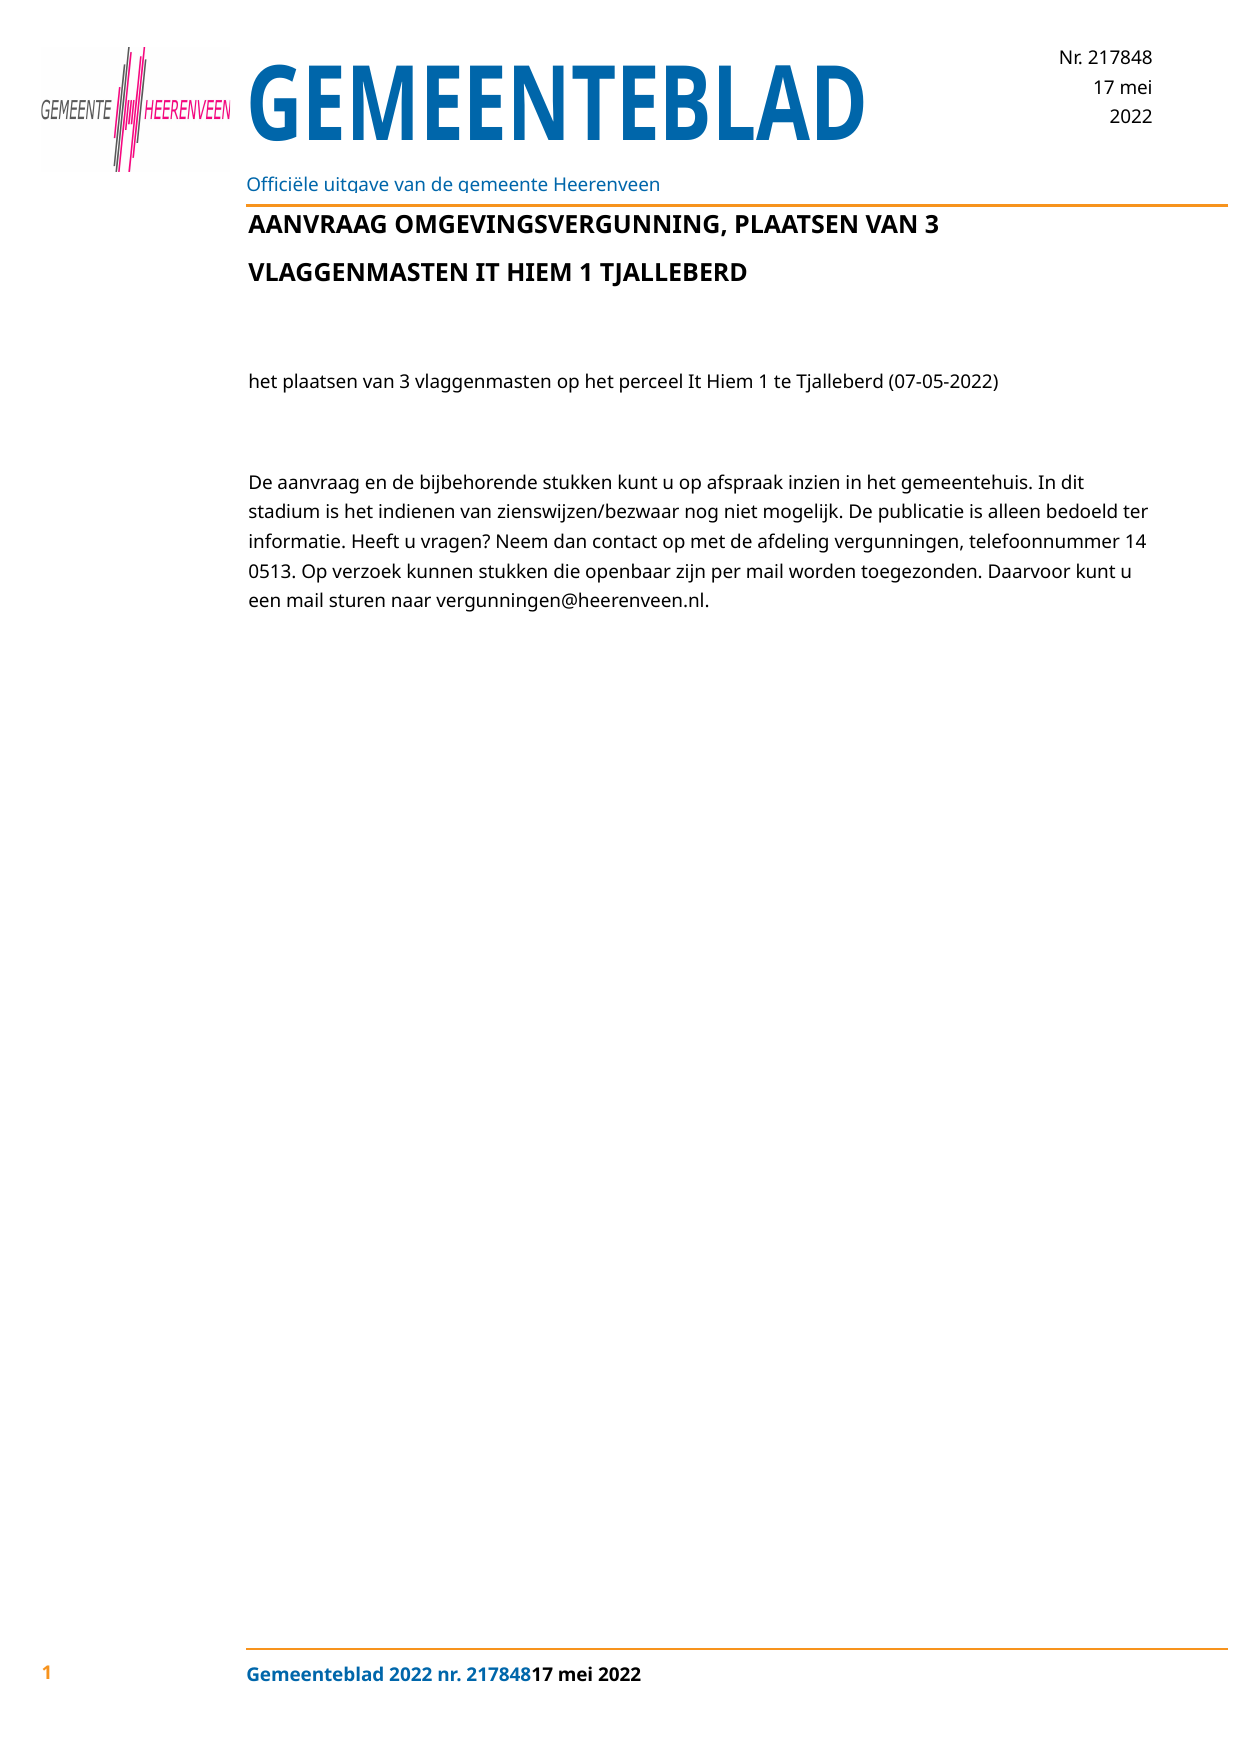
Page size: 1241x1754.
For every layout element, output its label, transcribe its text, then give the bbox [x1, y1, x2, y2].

text AANVRAAG OMGEVINGSVERGUNNING, PLAATSEN VAN 3 VLAGGENMASTEN IT HIEM 1 TJALLEBERD [248, 207, 1152, 288]
text De aanvraag en de bijbehorende stukken kunt u op afspraak inzien in het gemeentehuis. In dit stadium is het indienen van zienswijzen/bezwaar nog niet mogelijk. De publicatie is alleen bedoeld ter informatie. Heeft u vragen? Neem dan contact op met de afdeling vergunningen, telefoonnummer 14 0513. Op verzoek kunnen stukken die openbaar zijn per mail worden toegezonden. Daarvoor kunt u een mail sturen naar vergunningen@heerenveen.nl. [248, 469, 1152, 613]
text het plaatsen van 3 vlaggenmasten op het perceel It Hiem 1 te Tjalleberd (07-05-2022) [248, 368, 1152, 394]
picture [41, 47, 231, 172]
